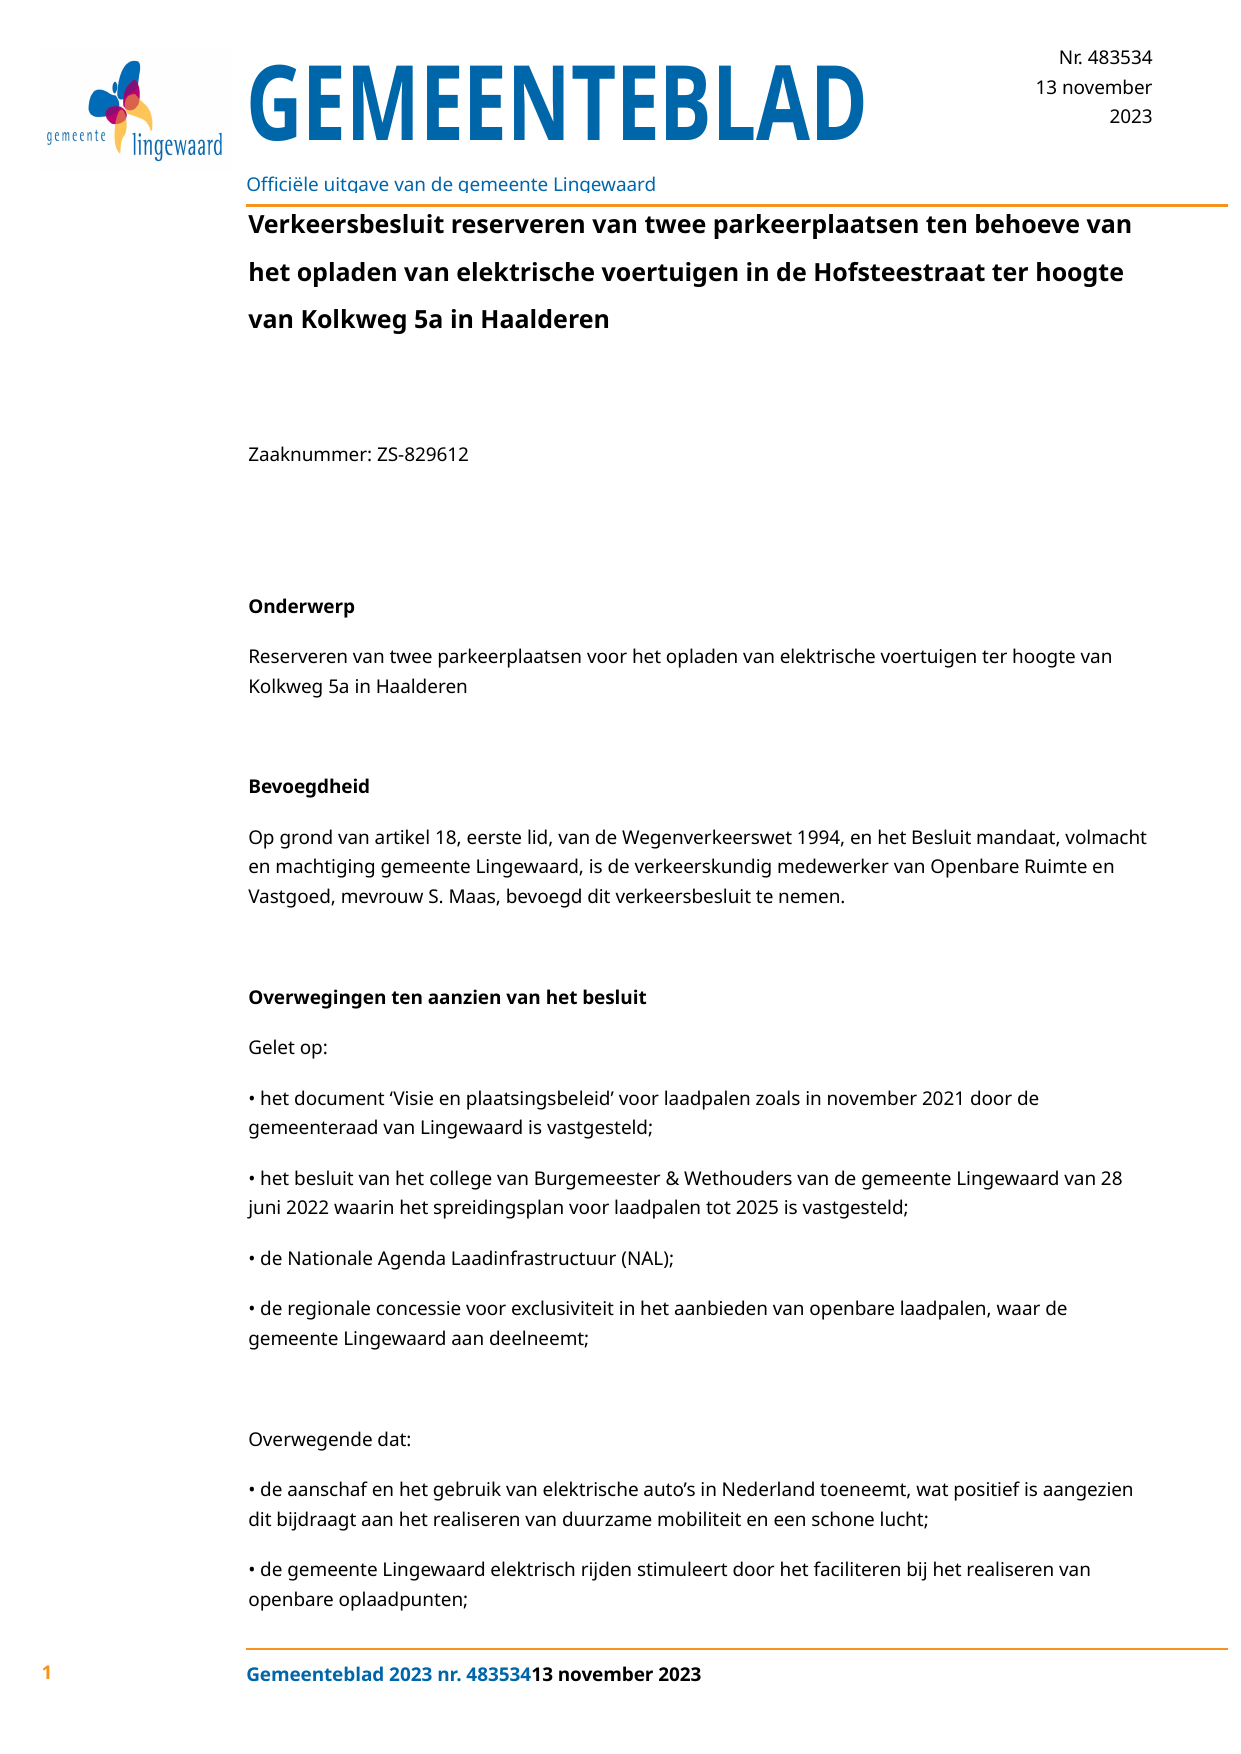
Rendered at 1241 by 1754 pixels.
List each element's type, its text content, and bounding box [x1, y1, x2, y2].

text Reserveren van twee parkeerplaatsen voor het opladen van elektrische voertuigen ter hoogte van Kolkweg 5a in Haalderen [248, 643, 1152, 699]
text Op grond van artikel 18, eerste lid, van de Wegenverkeerswet 1994, en het Besluit mandaat, volmacht en machtiging gemeente Lingewaard, is de verkeerskundig medewerker van Openbare Ruimte en Vastgoed, mevrouw S. Maas, bevoegd dit verkeersbesluit te nemen. [248, 824, 1152, 909]
text • de regionale concessie voor exclusiviteit in het aanbieden van openbare laadpalen, waar de gemeente Lingewaard aan deelneemt; [248, 1295, 1152, 1351]
text Overwegingen ten aanzien van het besluit [248, 984, 1152, 1010]
picture [41, 47, 231, 172]
text • de gemeente Lingewaard elektrisch rijden stimuleert door het faciliteren bij het realiseren van openbare oplaadpunten; [248, 1556, 1152, 1612]
text • het besluit van het college van Burgemeester & Wethouders van de gemeente Lingewaard van 28 juni 2022 waarin het spreidingsplan voor laadpalen tot 2025 is vastgesteld; [248, 1165, 1152, 1220]
text • de Nationale Agenda Laadinfrastructuur (NAL); [248, 1245, 1152, 1271]
text Onderwerp [248, 593, 1152, 619]
text • de aanschaf en het gebruik van elektrische auto’s in Nederland toeneemt, wat positief is aangezien dit bijdraagt aan het realiseren van duurzame mobiliteit en een schone lucht; [248, 1476, 1152, 1532]
text Gelet op: [248, 1034, 1152, 1060]
text Zaaknummer: ZS-829612 [248, 442, 1152, 467]
text Bevoegdheid [248, 774, 1152, 799]
text Overwegende dat: [248, 1426, 1152, 1452]
text • het document ‘Visie en plaatsingsbeleid’ voor laadpalen zoals in november 2021 door de gemeenteraad van Lingewaard is vastgesteld; [248, 1085, 1152, 1140]
text Verkeersbesluit reserveren van twee parkeerplaatsen ten behoeve van het opladen van elektrische voertuigen in de Hofsteestraat ter hoogte van Kolkweg 5a in Haalderen [248, 207, 1152, 336]
